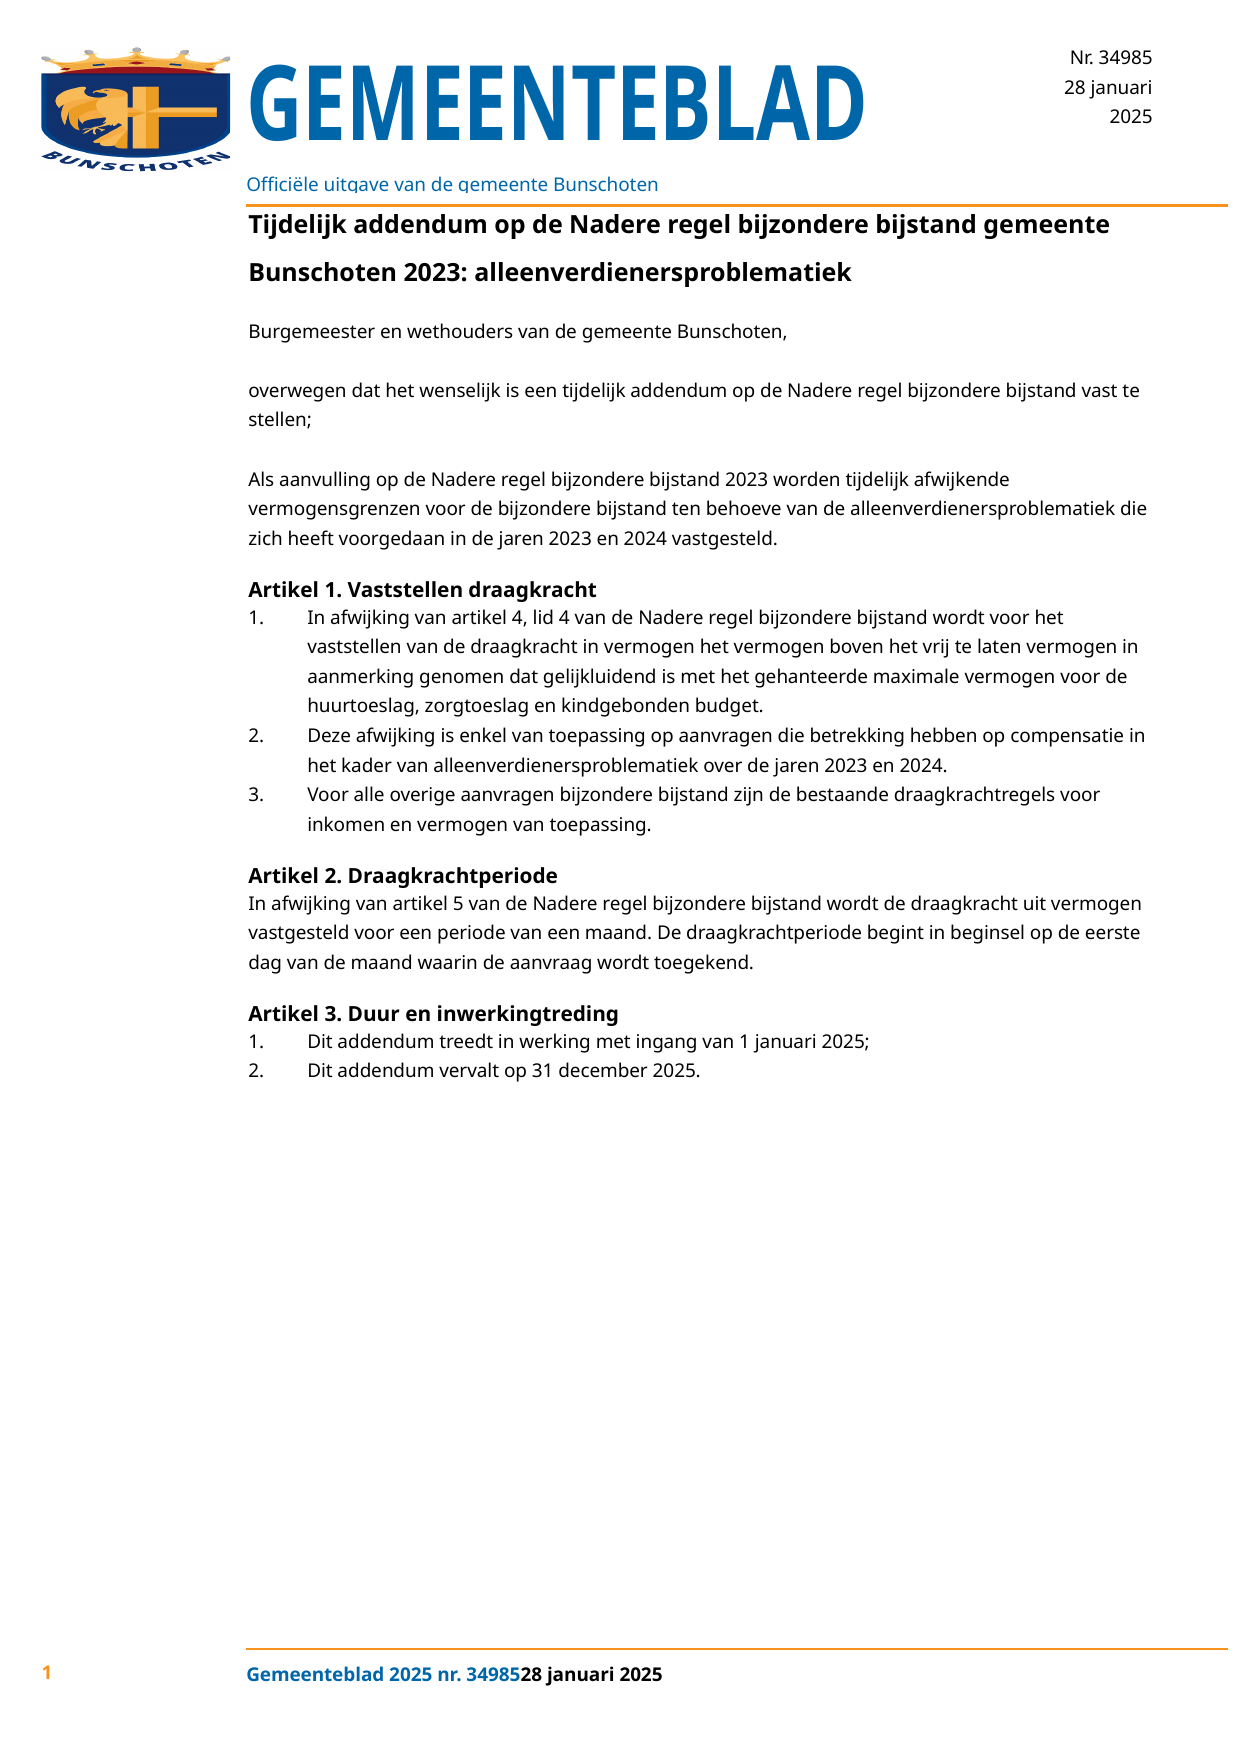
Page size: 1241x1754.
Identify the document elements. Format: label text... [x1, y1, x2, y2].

list Dit addendum vervalt op 31 december 2025. [248, 1057, 1152, 1083]
list In afwijking van artikel 4, lid 4 van de Nadere regel bijzondere bijstand wordt voor het vaststellen van de draagkracht in vermogen het vermogen boven het vrij te laten vermogen in aanmerking genomen dat gelijkluidend is met het gehanteerde maximale vermogen voor de huurtoeslag, zorgtoeslag en kindgebonden budget. [248, 604, 1152, 718]
text Als aanvulling op de Nadere regel bijzondere bijstand 2023 worden tijdelijk afwijkende vermogensgrenzen voor de bijzondere bijstand ten behoeve van de alleenverdienersproblematiek die zich heeft voorgedaan in de jaren 2023 en 2024 vastgesteld. [248, 466, 1152, 551]
picture [41, 47, 231, 172]
text Artikel 3. Duur en inwerkingtreding [248, 999, 1152, 1028]
text overwegen dat het wenselijk is een tijdelijk addendum op de Nadere regel bijzondere bijstand vast te stellen; [248, 377, 1152, 432]
text Tijdelijk addendum op de Nadere regel bijzondere bijstand gemeente Bunschoten 2023: alleenverdienersproblematiek [248, 207, 1152, 288]
list Deze afwijking is enkel van toepassing op aanvragen die betrekking hebben op compensatie in het kader van alleenverdienersproblematiek over de jaren 2023 en 2024. [248, 722, 1152, 777]
list Dit addendum treedt in werking met ingang van 1 januari 2025; [248, 1028, 1152, 1053]
text Burgemeester en wethouders van de gemeente Bunschoten, [248, 318, 1152, 344]
text Artikel 1. Vaststellen draagkracht [248, 575, 1152, 604]
text Artikel 2. Draagkrachtperiode [248, 861, 1152, 890]
list Voor alle overige aanvragen bijzondere bijstand zijn de bestaande draagkrachtregels voor inkomen en vermogen van toepassing. [248, 781, 1152, 837]
text In afwijking van artikel 5 van de Nadere regel bijzondere bijstand wordt de draagkracht uit vermogen vastgesteld voor een periode van een maand. De draagkrachtperiode begint in beginsel op de eerste dag van de maand waarin de aanvraag wordt toegekend. [248, 890, 1152, 975]
